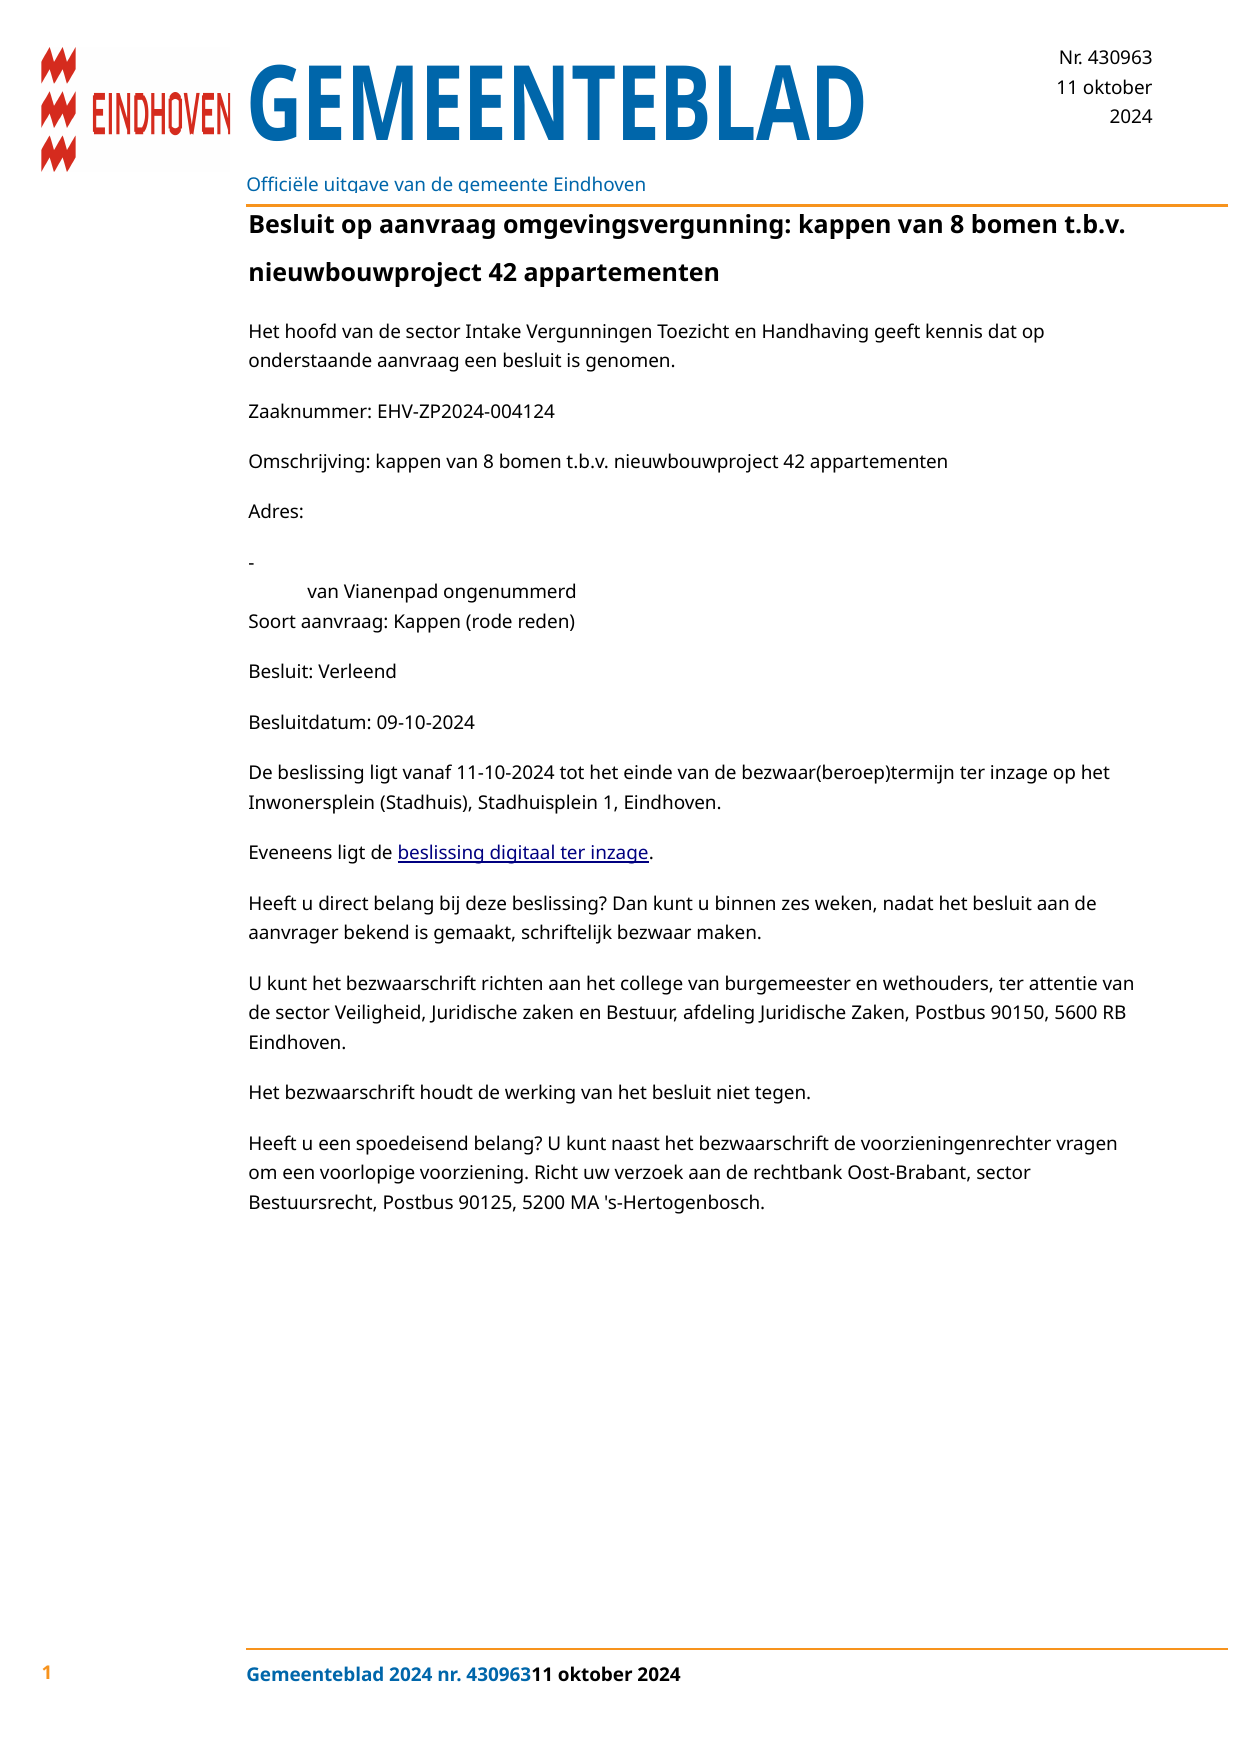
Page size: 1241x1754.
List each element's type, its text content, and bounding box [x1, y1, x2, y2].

text Zaaknummer: EHV-ZP2024-004124 [248, 398, 1152, 424]
text Het bezwaarschrift houdt de werking van het besluit niet tegen. [248, 1079, 1152, 1105]
text U kunt het bezwaarschrift richten aan het college van burgemeester en wethouders, ter attentie van de sector Veiligheid, Juridische zaken en Bestuur, afdeling Juridische Zaken, Postbus 90150, 5600 RB Eindhoven. [248, 970, 1152, 1055]
list van Vianenpad ongenummerd [248, 579, 1152, 604]
text Eveneens ligt de beslissing digitaal ter inzage. [248, 839, 1152, 865]
text Heeft u een spoedeisend belang? U kunt naast het bezwaarschrift de voorzieningenrechter vragen om een voorlopige voorziening. Richt uw verzoek aan de rechtbank Oost-Brabant, sector Bestuursrecht, Postbus 90125, 5200 MA 's-Hertogenbosch. [248, 1130, 1152, 1215]
text Het hoofd van de sector Intake Vergunningen Toezicht en Handhaving geeft kennis dat op onderstaande aanvraag een besluit is genomen. [248, 318, 1152, 373]
text Adres: [248, 499, 1152, 524]
text Heeft u direct belang bij deze beslissing? Dan kunt u binnen zes weken, nadat het besluit aan de aanvrager bekend is gemaakt, schriftelijk bezwaar maken. [248, 890, 1152, 945]
text Besluitdatum: 09-10-2024 [248, 709, 1152, 735]
text De beslissing ligt vanaf 11-10-2024 tot het einde van de bezwaar(beroep)termijn ter inzage op het Inwonersplein (Stadhuis), Stadhuisplein 1, Eindhoven. [248, 759, 1152, 815]
picture [41, 47, 231, 172]
text Besluit op aanvraag omgevingsvergunning: kappen van 8 bomen t.b.v. nieuwbouwproject 42 appartementen [248, 207, 1152, 288]
text Soort aanvraag: Kappen (rode reden) [248, 608, 1152, 634]
text Omschrijving: kappen van 8 bomen t.b.v. nieuwbouwproject 42 appartementen [248, 448, 1152, 474]
text Besluit: Verleend [248, 659, 1152, 684]
